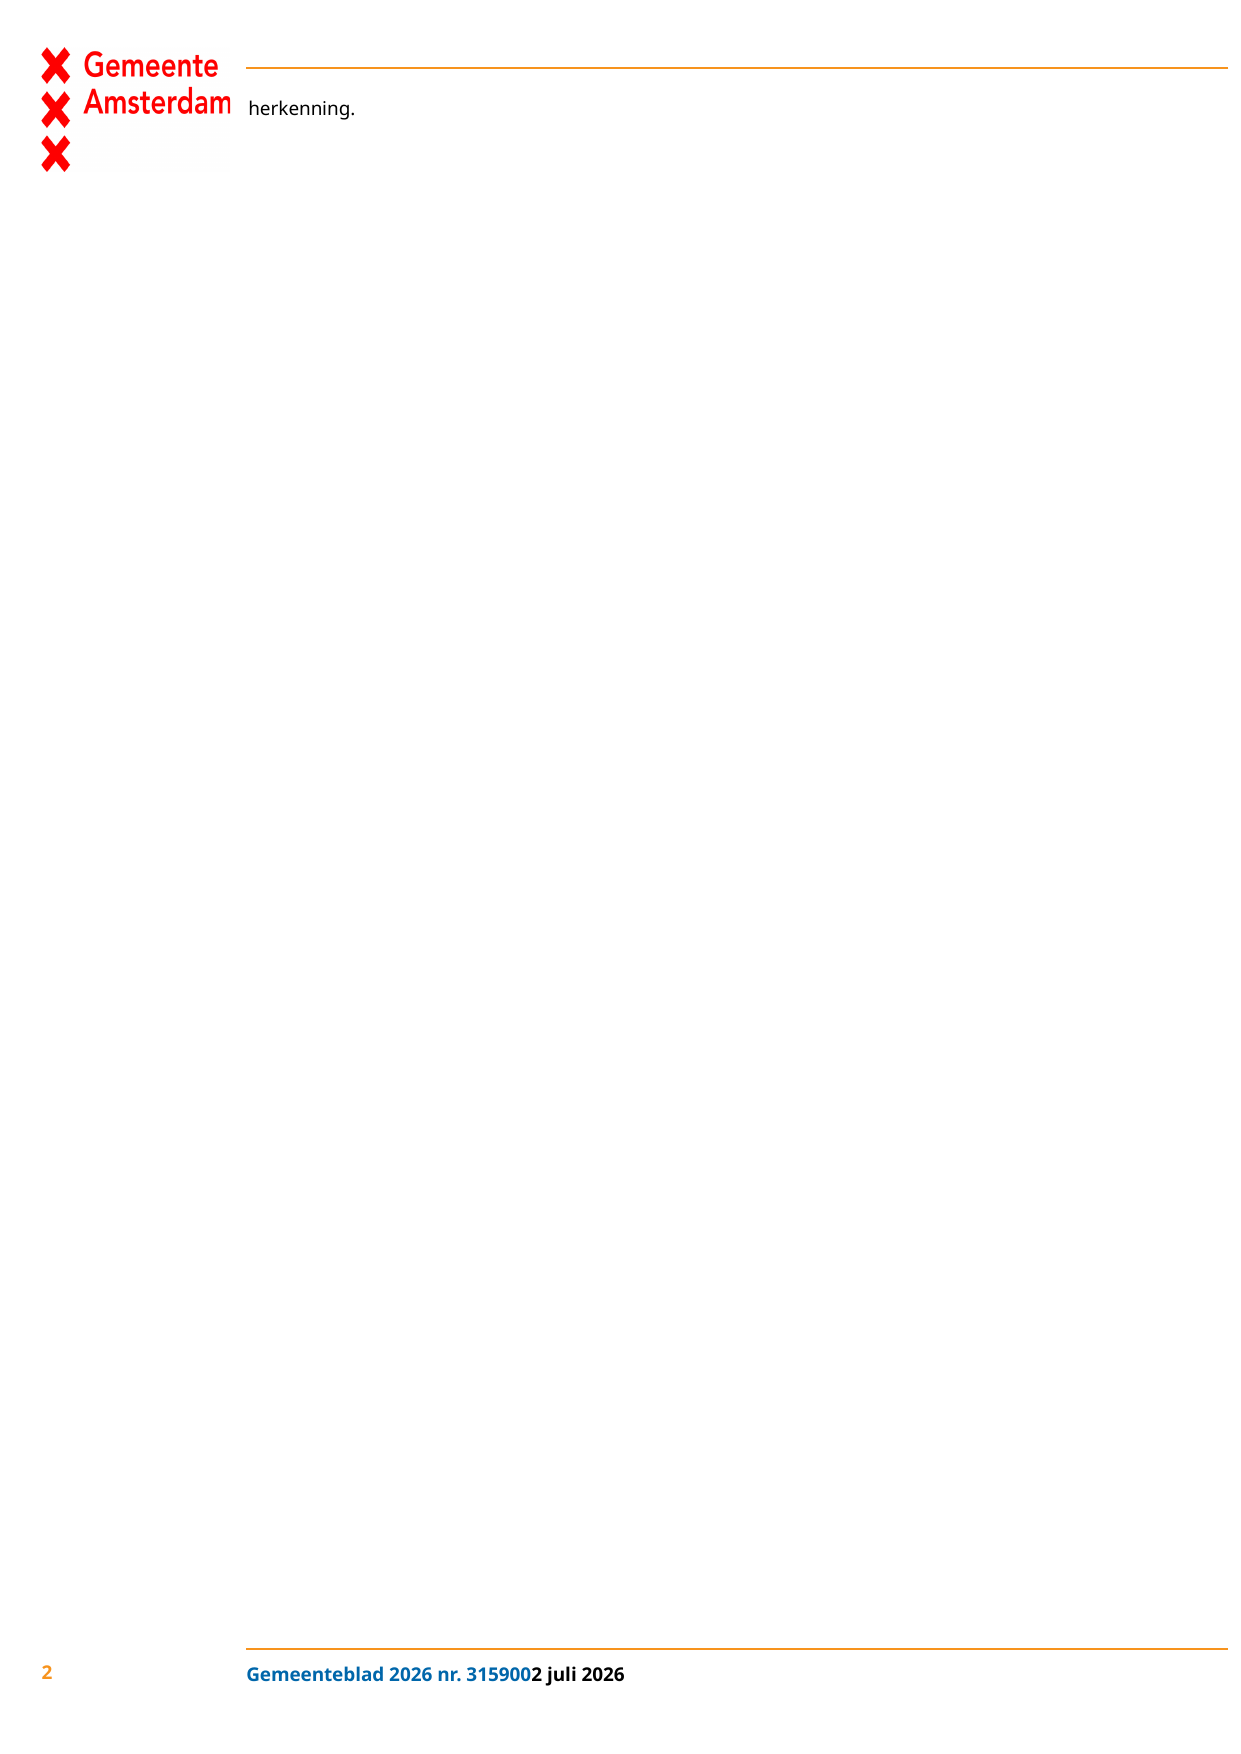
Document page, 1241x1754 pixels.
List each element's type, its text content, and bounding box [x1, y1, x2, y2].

text herkenning. [248, 95, 1152, 121]
picture [41, 47, 231, 172]
